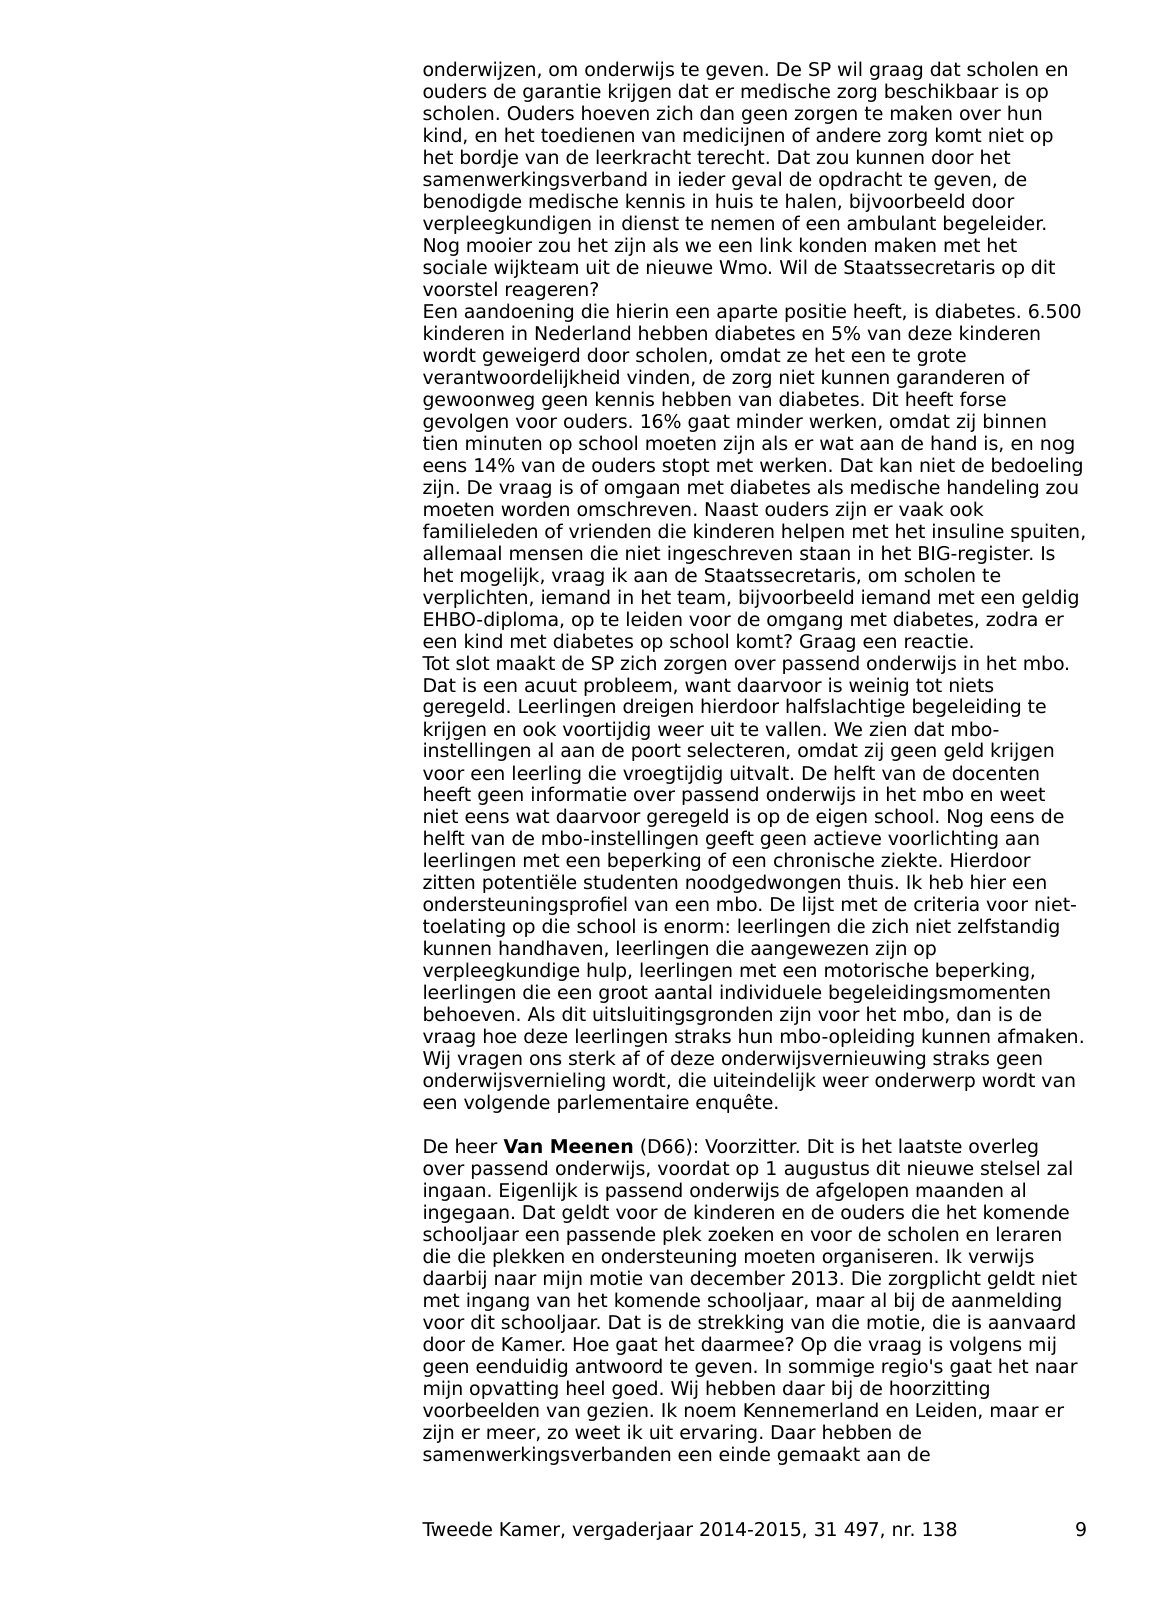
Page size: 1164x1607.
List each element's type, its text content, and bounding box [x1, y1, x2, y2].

text Een aandoening die hierin een aparte positie heeft, is diabetes. 6.500 kinderen in Nederland hebben diabetes en 5% van deze kinderen wordt geweigerd door scholen, omdat ze het een te grote verantwoordelijkheid vinden, de zorg niet kunnen garanderen of gewoonweg geen kennis hebben van diabetes. Dit heeft forse gevolgen voor ouders. 16% gaat minder werken, omdat zij binnen tien minuten op school moeten zijn als er wat aan de hand is, en nog eens 14% van de ouders stopt met werken. Dat kan niet de bedoeling zijn. De vraag is of omgaan met diabetes als medische handeling zou moeten worden omschreven. Naast ouders zijn er vaak ook familieleden of vrienden die kinderen helpen met het insuline spuiten, allemaal mensen die niet ingeschreven staan in het BIG-register. Is het mogelijk, vraag ik aan de Staatssecretaris, om scholen te verplichten, iemand in het team, bijvoorbeeld iemand met een geldig EHBO-diploma, op te leiden voor de omgang met diabetes, zodra er een kind met diabetes op school komt? Graag een reactie. [422, 301, 1087, 652]
text De heer Van Meenen (D66): Voorzitter. Dit is het laatste overleg over passend onderwijs, voordat op 1 augustus dit nieuwe stelsel zal ingaan. Eigenlijk is passend onderwijs de afgelopen maanden al ingegaan. Dat geldt voor de kinderen en de ouders die het komende schooljaar een passende plek zoeken en voor de scholen en leraren die die plekken en ondersteuning moeten organiseren. Ik verwijs daarbij naar mijn motie van december 2013. Die zorgplicht geldt niet met ingang van het komende schooljaar, maar al bij de aanmelding voor dit schooljaar. Dat is de strekking van die motie, die is aanvaard door de Kamer. Hoe gaat het daarmee? Op die vraag is volgens mij geen eenduidig antwoord te geven. In sommige regio's gaat het naar mijn opvatting heel goed. Wij hebben daar bij de hoorzitting voorbeelden van gezien. Ik noem Kennemerland en Leiden, maar er zijn er meer, zo weet ik uit ervaring. Daar hebben de samenwerkingsverbanden een einde gemaakt aan de [422, 1136, 1087, 1466]
text Tot slot maakt de SP zich zorgen over passend onderwijs in het mbo. Dat is een acuut probleem, want daarvoor is weinig tot niets geregeld. Leerlingen dreigen hierdoor halfslachtige begeleiding te krijgen en ook voortijdig weer uit te vallen. We zien dat mbo-instellingen al aan de poort selecteren, omdat zij geen geld krijgen voor een leerling die vroegtijdig uitvalt. De helft van de docenten heeft geen informatie over passend onderwijs in het mbo en weet niet eens wat daarvoor geregeld is op de eigen school. Nog eens de helft van de mbo-instellingen geeft geen actieve voorlichting aan leerlingen met een beperking of een chronische ziekte. Hierdoor zitten potentiële studenten noodgedwongen thuis. Ik heb hier een ondersteuningsprofiel van een mbo. De lijst met de criteria voor niet-toelating op die school is enorm: leerlingen die zich niet zelfstandig kunnen handhaven, leerlingen die aangewezen zijn op verpleegkundige hulp, leerlingen met een motorische beperking, leerlingen die een groot aantal individuele begeleidingsmomenten behoeven. Als dit uitsluitingsgronden zijn voor het mbo, dan is de vraag hoe deze leerlingen straks hun mbo-opleiding kunnen afmaken. [422, 652, 1087, 1048]
text onderwijzen, om onderwijs te geven. De SP wil graag dat scholen en ouders de garantie krijgen dat er medische zorg beschikbaar is op scholen. Ouders hoeven zich dan geen zorgen te maken over hun kind, en het toedienen van medicijnen of andere zorg komt niet op het bordje van de leerkracht terecht. Dat zou kunnen door het samenwerkingsverband in ieder geval de opdracht te geven, de benodigde medische kennis in huis te halen, bijvoorbeeld door verpleegkundigen in dienst te nemen of een ambulant begeleider. Nog mooier zou het zijn als we een link konden maken met het sociale wijkteam uit de nieuwe Wmo. Wil de Staatssecretaris op dit voorstel reageren? [422, 59, 1087, 301]
text Wij vragen ons sterk af of deze onderwijsvernieuwing straks geen onderwijsvernieling wordt, die uiteindelijk weer onderwerp wordt van een volgende parlementaire enquête. [422, 1048, 1087, 1114]
